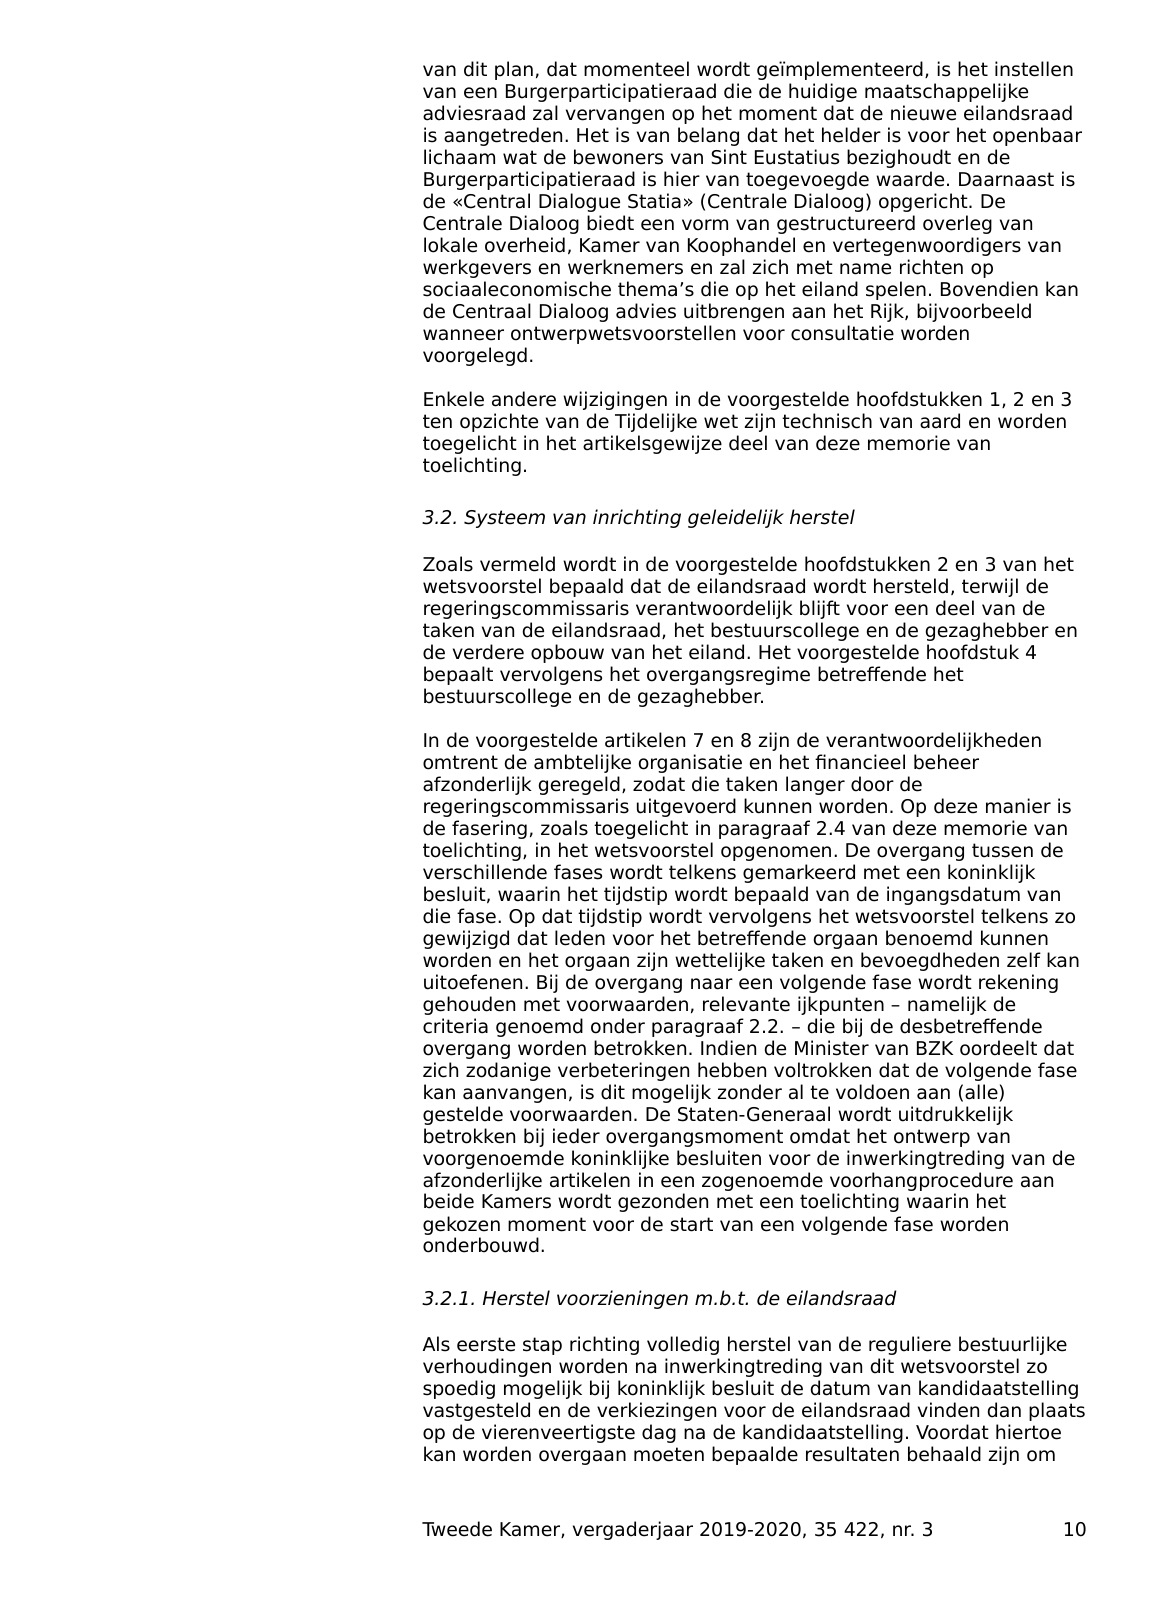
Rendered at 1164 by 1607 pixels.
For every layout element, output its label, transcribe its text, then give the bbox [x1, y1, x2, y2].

subtitle 3.2. Systeem van inrichting geleidelijk herstel [422, 507, 1087, 529]
text van dit plan, dat momenteel wordt geïmplementeerd, is het instellen van een Burgerparticipatieraad die de huidige maatschappelijke adviesraad zal vervangen op het moment dat de nieuwe eilandsraad is aangetreden. Het is van belang dat het helder is voor het openbaar lichaam wat de bewoners van Sint Eustatius bezighoudt en de Burgerparticipatieraad is hier van toegevoegde waarde. Daarnaast is de «Central Dialogue Statia» (Centrale Dialoog) opgericht. De Centrale Dialoog biedt een vorm van gestructureerd overleg van lokale overheid, Kamer van Koophandel en vertegenwoordigers van werkgevers en werknemers en zal zich met name richten op sociaaleconomische thema’s die op het eiland spelen. Bovendien kan de Centraal Dialoog advies uitbrengen aan het Rijk, bijvoorbeeld wanneer ontwerpwetsvoorstellen voor consultatie worden voorgelegd. [422, 59, 1087, 367]
subtitle 3.2.1. Herstel voorzieningen m.b.t. de eilandsraad [422, 1287, 1087, 1309]
text Zoals vermeld wordt in de voorgestelde hoofdstukken 2 en 3 van het wetsvoorstel bepaald dat de eilandsraad wordt hersteld, terwijl de regeringscommissaris verantwoordelijk blijft voor een deel van de taken van de eilandsraad, het bestuurscollege en de gezaghebber en de verdere opbouw van het eiland. Het voorgestelde hoofdstuk 4 bepaalt vervolgens het overgangsregime betreffende het bestuurscollege en de gezaghebber. [422, 554, 1087, 708]
text In de voorgestelde artikelen 7 en 8 zijn de verantwoordelijkheden omtrent de ambtelijke organisatie en het financieel beheer afzonderlijk geregeld, zodat die taken langer door de regeringscommissaris uitgevoerd kunnen worden. Op deze manier is de fasering, zoals toegelicht in paragraaf 2.4 van deze memorie van toelichting, in het wetsvoorstel opgenomen. De overgang tussen de verschillende fases wordt telkens gemarkeerd met een koninklijk besluit, waarin het tijdstip wordt bepaald van de ingangsdatum van die fase. Op dat tijdstip wordt vervolgens het wetsvoorstel telkens zo gewijzigd dat leden voor het betreffende orgaan benoemd kunnen worden en het orgaan zijn wettelijke taken en bevoegdheden zelf kan uitoefenen. Bij de overgang naar een volgende fase wordt rekening gehouden met voorwaarden, relevante ijkpunten – namelijk de criteria genoemd onder paragraaf 2.2. – die bij de desbetreffende overgang worden betrokken. Indien de Minister van BZK oordeelt dat zich zodanige verbeteringen hebben voltrokken dat de volgende fase kan aanvangen, is dit mogelijk zonder al te voldoen aan (alle) gestelde voorwaarden. De Staten-Generaal wordt uitdrukkelijk betrokken bij ieder overgangsmoment omdat het ontwerp van voorgenoemde koninklijke besluiten voor de inwerkingtreding van de afzonderlijke artikelen in een zogenoemde voorhangprocedure aan beide Kamers wordt gezonden met een toelichting waarin het gekozen moment voor de start van een volgende fase worden onderbouwd. [422, 730, 1087, 1257]
text Als eerste stap richting volledig herstel van de reguliere bestuurlijke verhoudingen worden na inwerkingtreding van dit wetsvoorstel zo spoedig mogelijk bij koninklijk besluit de datum van kandidaatstelling vastgesteld en de verkiezingen voor de eilandsraad vinden dan plaats op de vierenveertigste dag na de kandidaatstelling. Voordat hiertoe kan worden overgaan moeten bepaalde resultaten behaald zijn om [422, 1334, 1087, 1466]
text Enkele andere wijzigingen in de voorgestelde hoofdstukken 1, 2 en 3 ten opzichte van de Tijdelijke wet zijn technisch van aard en worden toegelicht in het artikelsgewijze deel van deze memorie van toelichting. [422, 389, 1087, 477]
